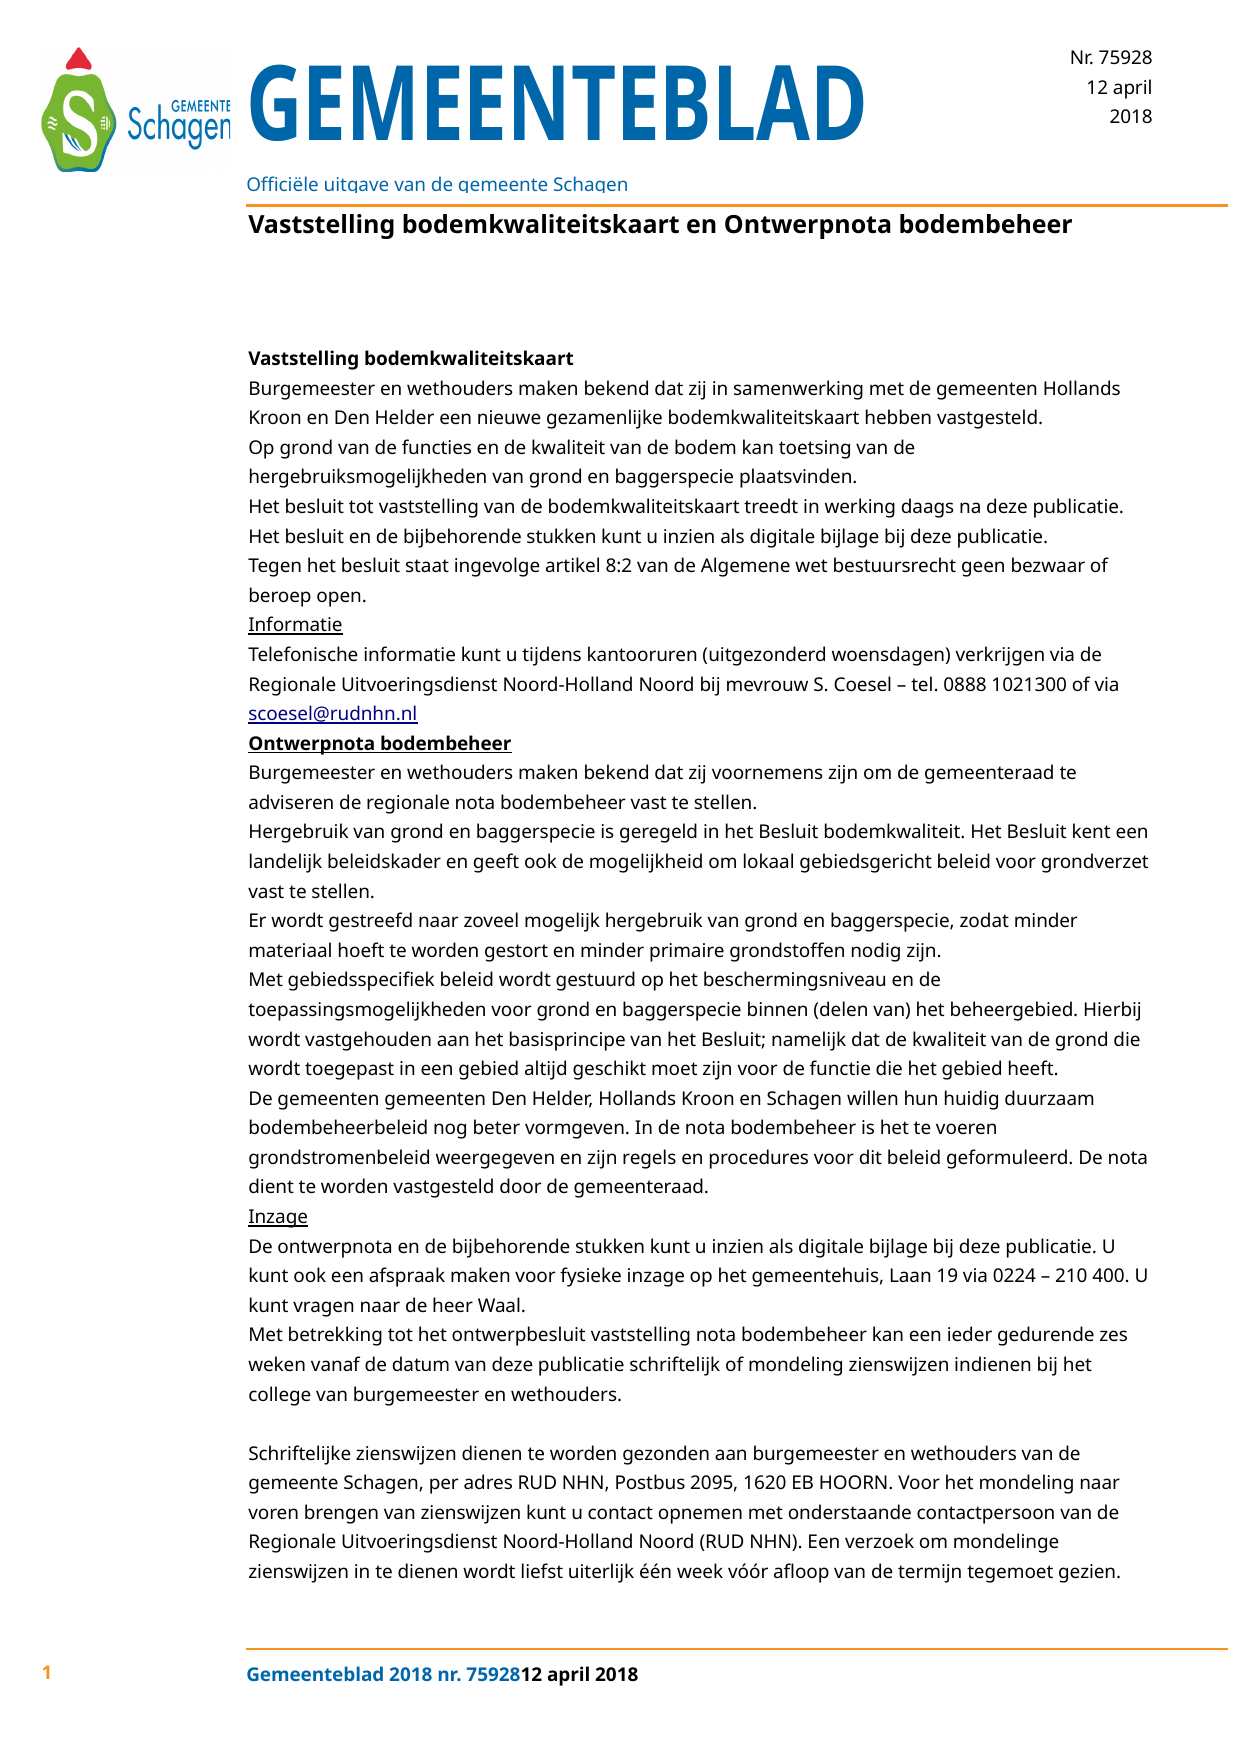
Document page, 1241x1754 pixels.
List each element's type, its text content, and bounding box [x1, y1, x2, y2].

text Vaststelling bodemkwaliteitskaart [248, 345, 1152, 371]
text Hergebruik van grond en baggerspecie is geregeld in het Besluit bodemkwaliteit. Het Besluit kent een landelijk beleidskader en geeft ook de mogelijkheid om lokaal gebiedsgericht beleid voor grondverzet vast te stellen. [248, 819, 1152, 903]
text Telefonische informatie kunt u tijdens kantooruren (uitgezonderd woensdagen) verkrijgen via de Regionale Uitvoeringsdienst Noord-Holland Noord bij mevrouw S. Coesel – tel. 0888 1021300 of via scoesel@rudnhn.nl [248, 641, 1152, 726]
text Schriftelijke zienswijzen dienen te worden gezonden aan burgemeester en wethouders van de gemeente Schagen, per adres RUD NHN, Postbus 2095, 1620 EB HOORN. Voor het mondeling naar voren brengen van zienswijzen kunt u contact opnemen met onderstaande contactpersoon van de Regionale Uitvoeringsdienst Noord-Holland Noord (RUD NHN). Een verzoek om mondelinge zienswijzen in te dienen wordt liefst uiterlijk één week vóór afloop van de termijn tegemoet gezien. [248, 1440, 1152, 1584]
text Vaststelling bodemkwaliteitskaart en Ontwerpnota bodembeheer [248, 207, 1152, 241]
text Met betrekking tot het ontwerpbesluit vaststelling nota bodembeheer kan een ieder gedurende zes weken vanaf de datum van deze publicatie schriftelijk of mondeling zienswijzen indienen bij het college van burgemeester en wethouders. [248, 1322, 1152, 1406]
text De gemeenten gemeenten Den Helder, Hollands Kroon en Schagen willen hun huidig duurzaam bodembeheerbeleid nog beter vormgeven. In de nota bodembeheer is het te voeren grondstromenbeleid weergegeven en zijn regels en procedures voor dit beleid geformuleerd. De nota dient te worden vastgesteld door de gemeenteraad. [248, 1085, 1152, 1199]
text Inzage [248, 1203, 1152, 1229]
text De ontwerpnota en de bijbehorende stukken kunt u inzien als digitale bijlage bij deze publicatie. U kunt ook een afspraak maken voor fysieke inzage op het gemeentehuis, Laan 19 via 0224 – 210 400. U kunt vragen naar de heer Waal. [248, 1233, 1152, 1318]
text Het besluit tot vaststelling van de bodemkwaliteitskaart treedt in werking daags na deze publicatie. [248, 493, 1152, 519]
picture [41, 47, 231, 172]
text Op grond van de functies en de kwaliteit van de bodem kan toetsing van de hergebruiksmogelijkheden van grond en baggerspecie plaatsvinden. [248, 434, 1152, 489]
text Het besluit en de bijbehorende stukken kunt u inzien als digitale bijlage bij deze publicatie. [248, 523, 1152, 548]
text Met gebiedsspecifiek beleid wordt gestuurd op het beschermingsniveau en de toepassingsmogelijkheden voor grond en baggerspecie binnen (delen van) het beheergebied. Hierbij wordt vastgehouden aan het basisprincipe van het Besluit; namelijk dat de kwaliteit van de grond die wordt toegepast in een gebied altijd geschikt moet zijn voor de functie die het gebied heeft. [248, 967, 1152, 1081]
text Ontwerpnota bodembeheer [248, 730, 1152, 756]
text Tegen het besluit staat ingevolge artikel 8:2 van de Algemene wet bestuursrecht geen bezwaar of beroep open. [248, 552, 1152, 608]
text Burgemeester en wethouders maken bekend dat zij in samenwerking met de gemeenten Hollands Kroon en Den Helder een nieuwe gezamenlijke bodemkwaliteitskaart hebben vastgesteld. [248, 375, 1152, 430]
text Informatie [248, 612, 1152, 637]
text Er wordt gestreefd naar zoveel mogelijk hergebruik van grond en baggerspecie, zodat minder materiaal hoeft te worden gestort en minder primaire grondstoffen nodig zijn. [248, 907, 1152, 963]
text Burgemeester en wethouders maken bekend dat zij voornemens zijn om de gemeenteraad te adviseren de regionale nota bodembeheer vast te stellen. [248, 759, 1152, 815]
